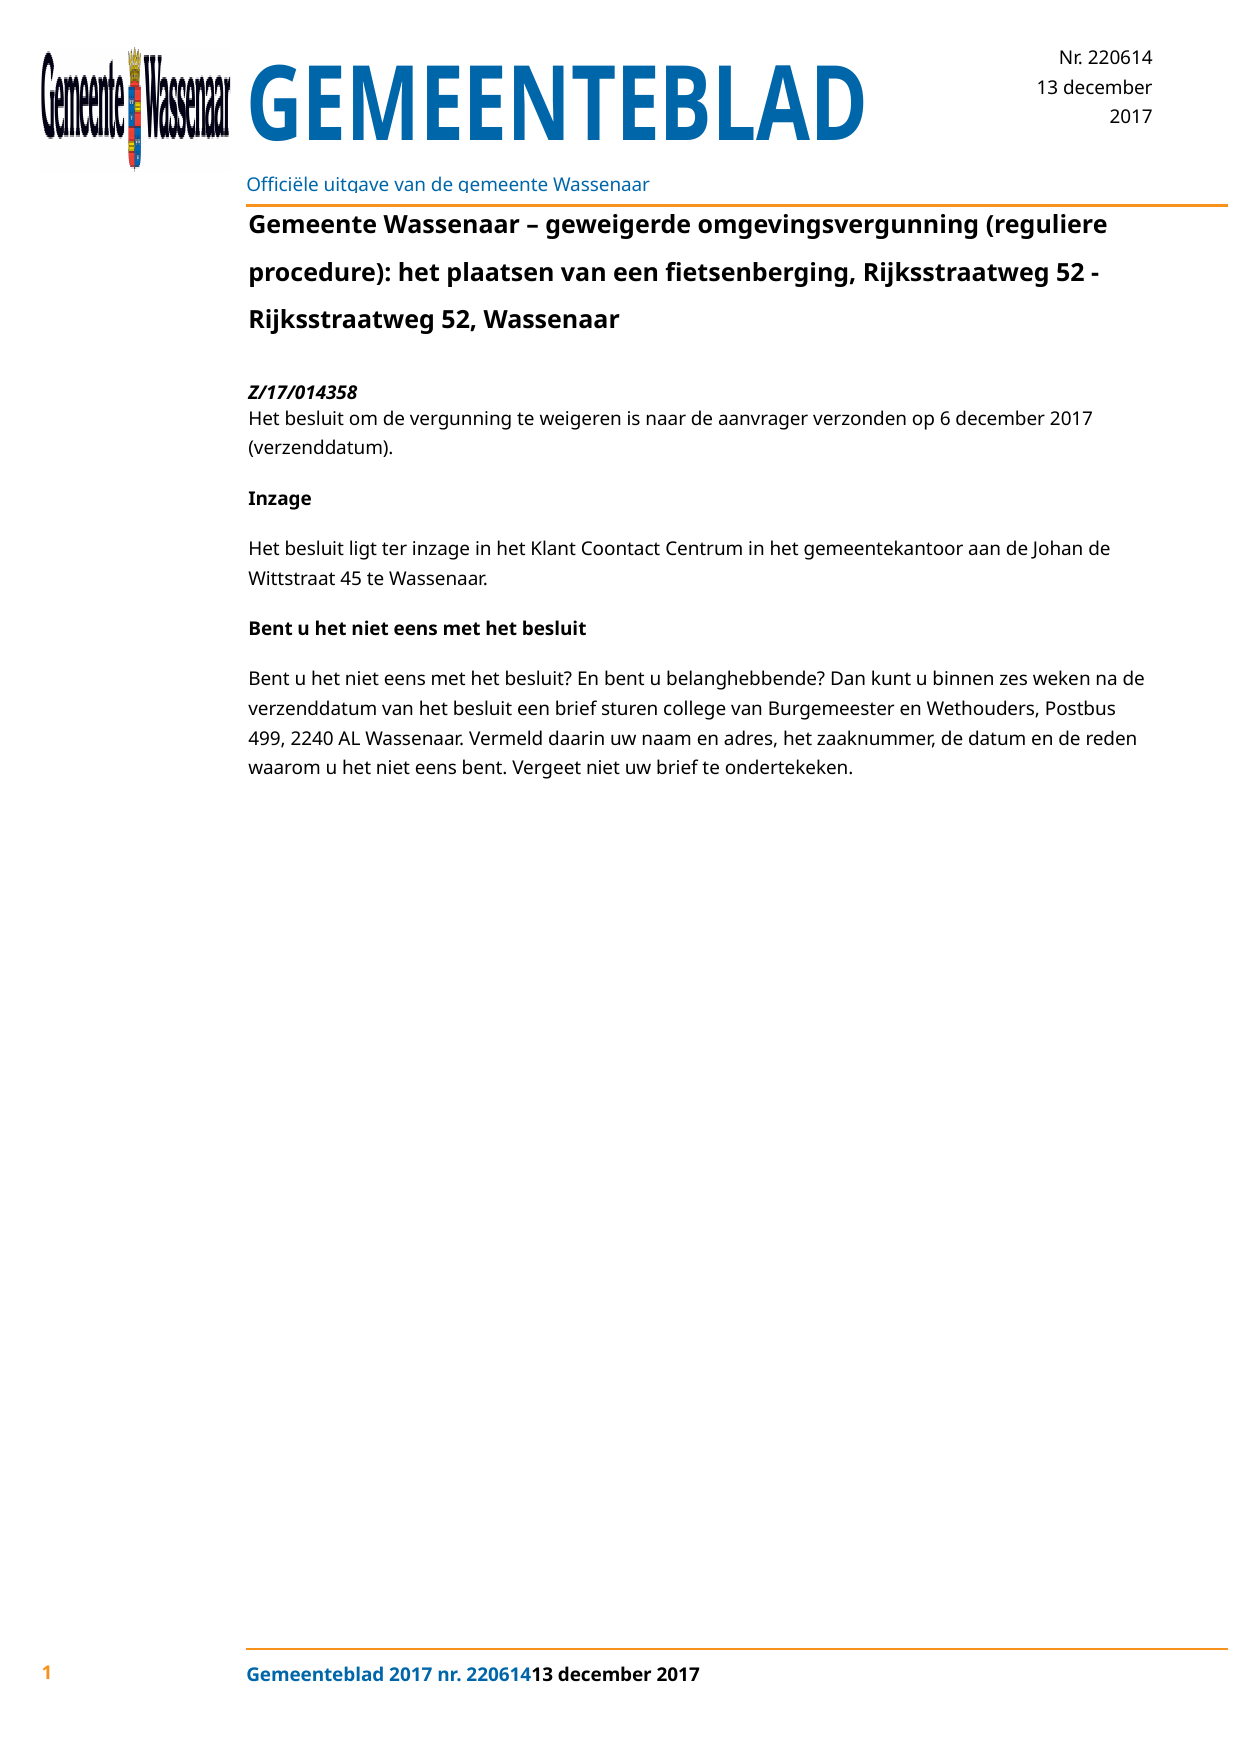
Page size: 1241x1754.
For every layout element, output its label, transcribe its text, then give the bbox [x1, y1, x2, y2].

text Bent u het niet eens met het besluit [248, 615, 1152, 641]
text Bent u het niet eens met het besluit? En bent u belanghebbende? Dan kunt u binnen zes weken na de verzenddatum van het besluit een brief sturen college van Burgemeester en Wethouders, Postbus 499, 2240 AL Wassenaar. Vermeld daarin uw naam en adres, het zaaknummer, de datum en de reden waarom u het niet eens bent. Vergeet niet uw brief te ondertekeken. [248, 666, 1152, 780]
picture [41, 47, 231, 172]
text Het besluit om de vergunning te weigeren is naar de aanvrager verzonden op 6 december 2017 (verzenddatum). [248, 405, 1152, 460]
text Gemeente Wassenaar – geweigerde omgevingsvergunning (reguliere procedure): het plaatsen van een fietsenberging, Rijksstraatweg 52 - Rijksstraatweg 52, Wassenaar [248, 207, 1152, 336]
text Het besluit ligt ter inzage in het Klant Coontact Centrum in het gemeentekantoor aan de Johan de Wittstraat 45 te Wassenaar. [248, 535, 1152, 591]
text Inzage [248, 485, 1152, 511]
text Z/17/014358 [248, 379, 1152, 405]
